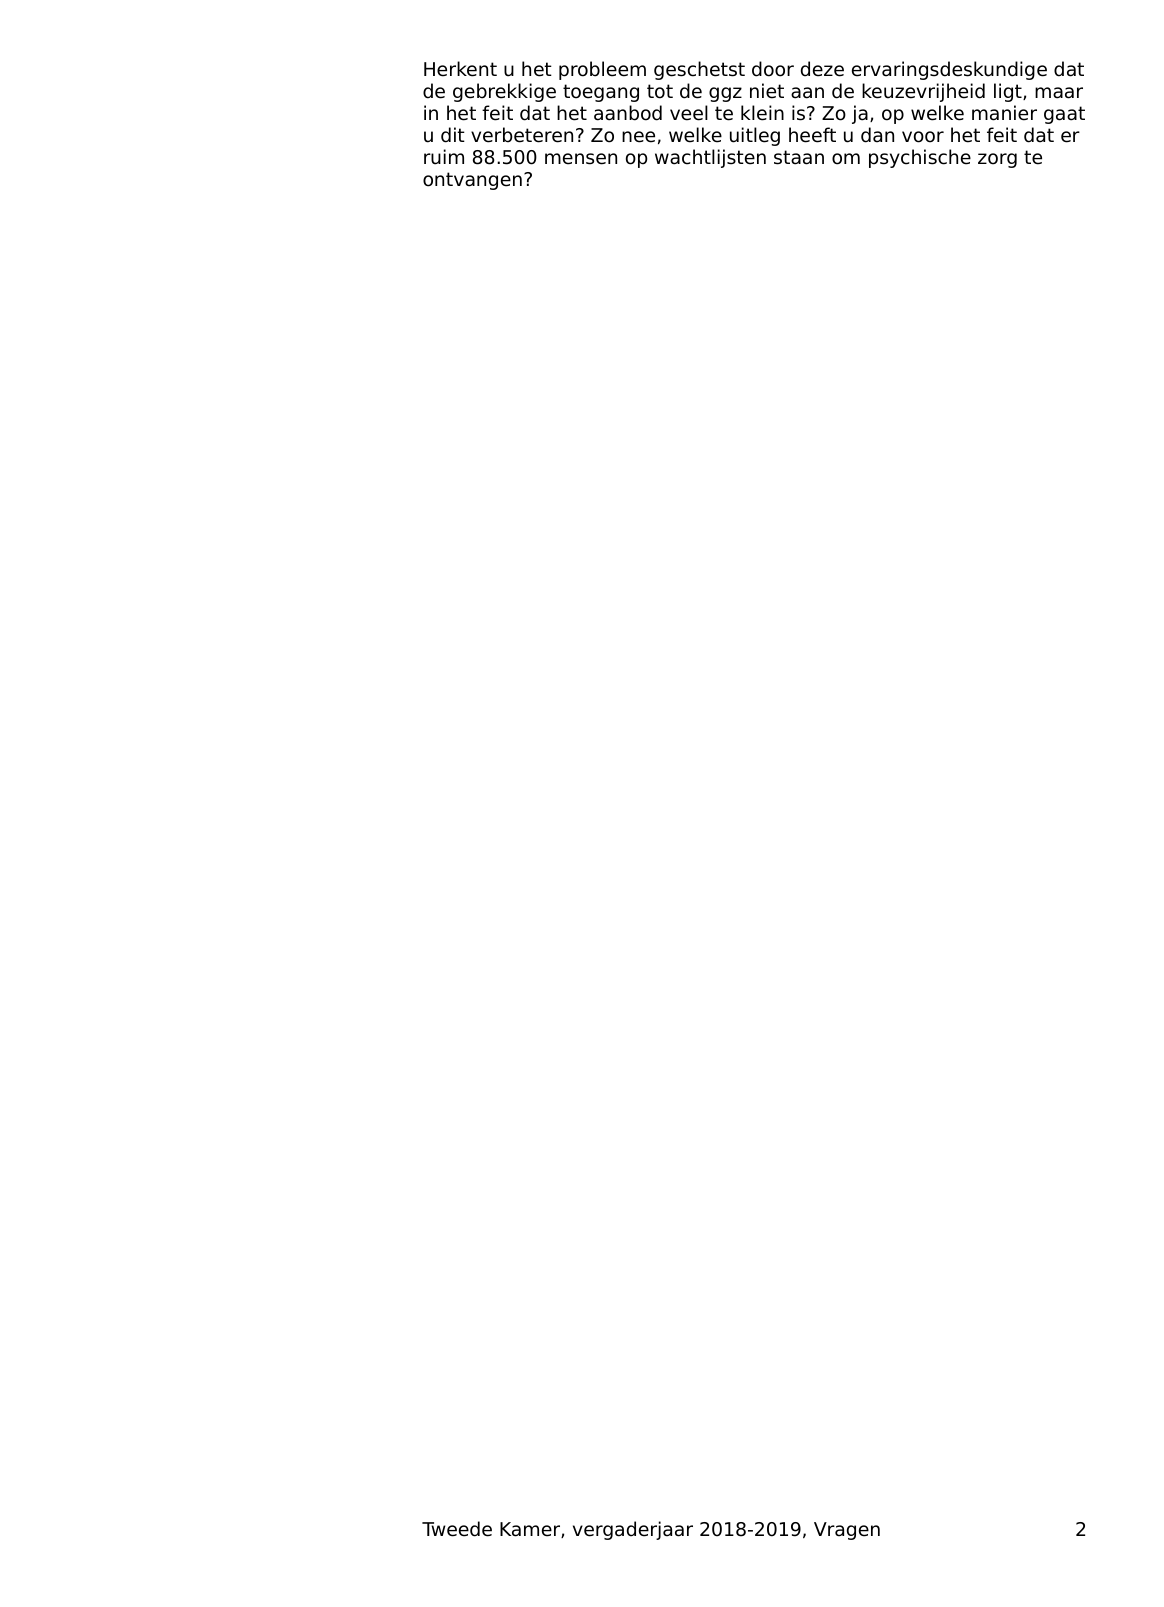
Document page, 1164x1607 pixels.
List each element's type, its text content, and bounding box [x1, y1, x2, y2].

text Herkent u het probleem geschetst door deze ervaringsdeskundige dat de gebrekkige toegang tot de ggz niet aan de keuzevrijheid ligt, maar in het feit dat het aanbod veel te klein is? Zo ja, op welke manier gaat u dit verbeteren? Zo nee, welke uitleg heeft u dan voor het feit dat er ruim 88.500 mensen op wachtlijsten staan om psychische zorg te ontvangen? [422, 59, 1087, 191]
